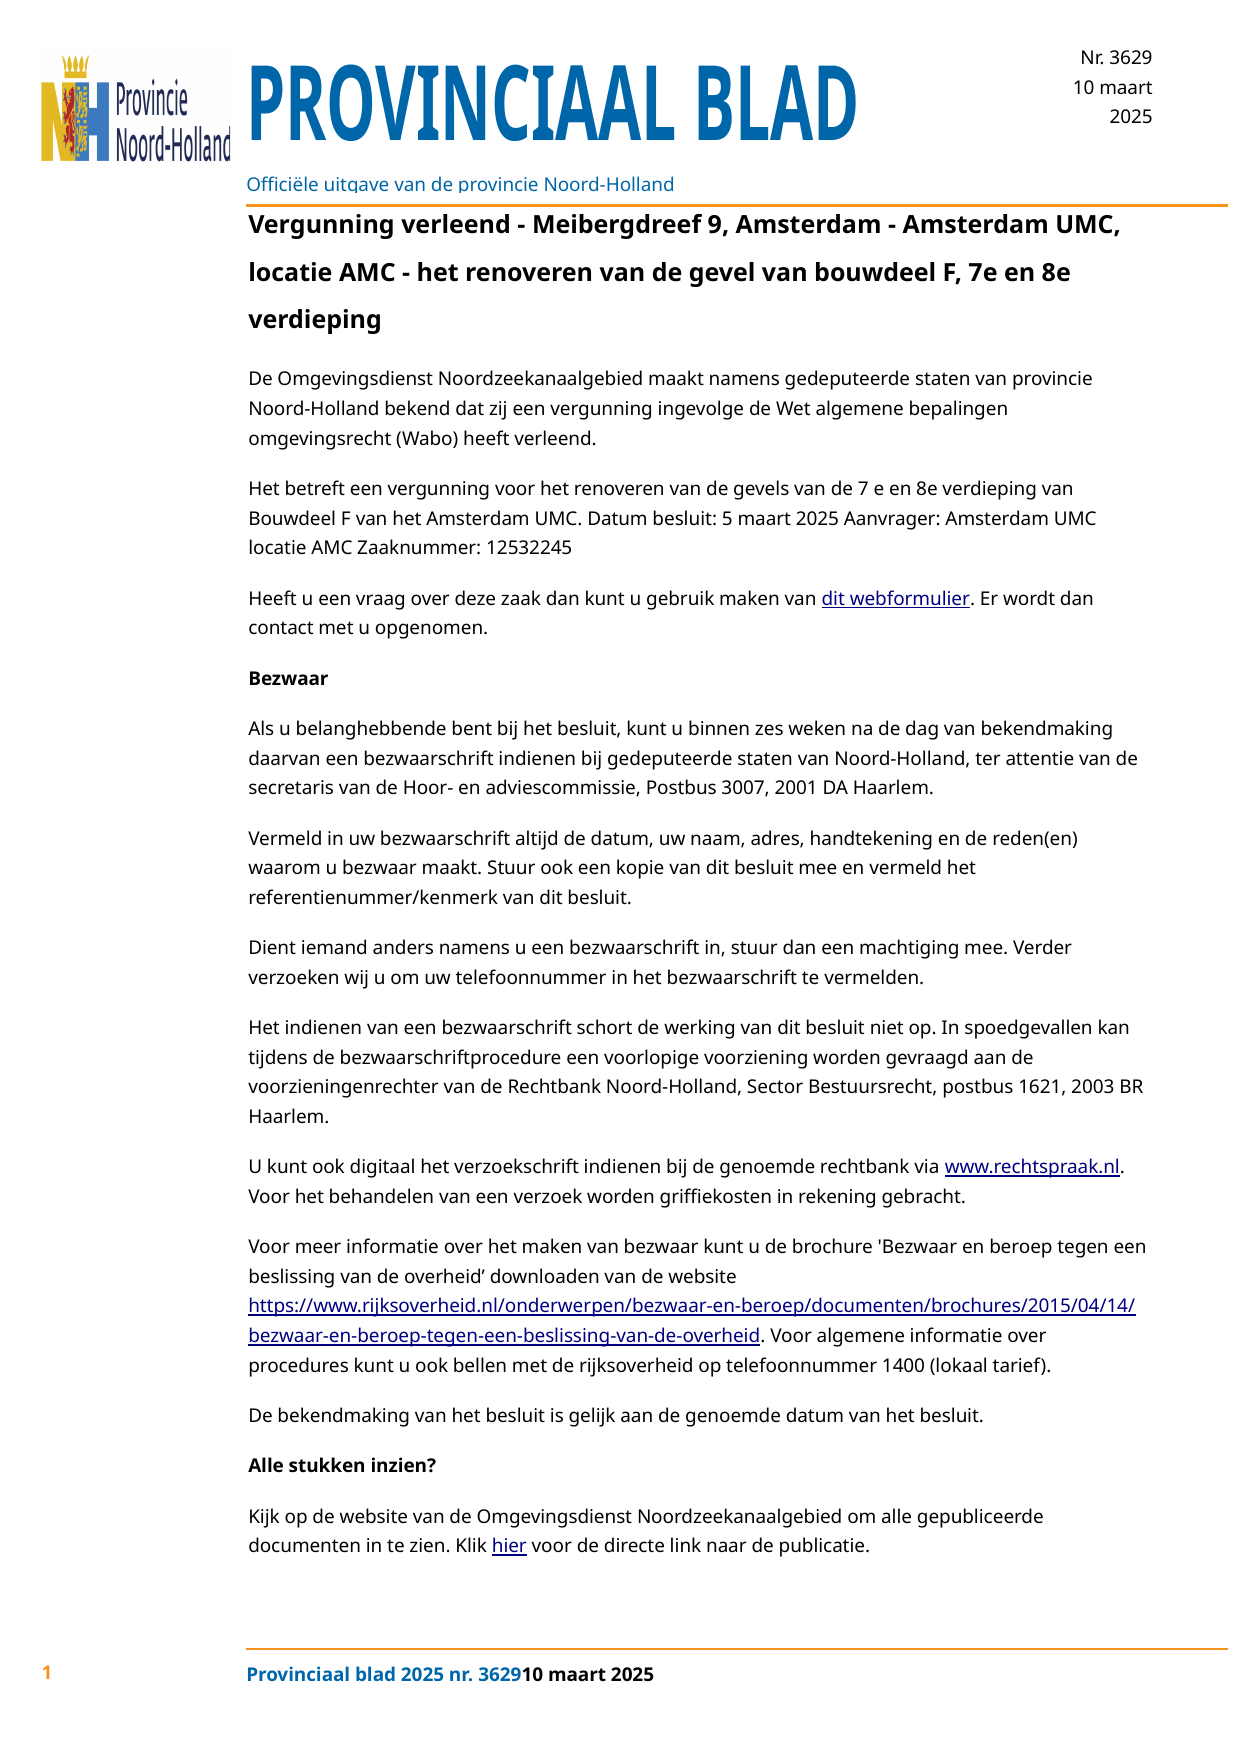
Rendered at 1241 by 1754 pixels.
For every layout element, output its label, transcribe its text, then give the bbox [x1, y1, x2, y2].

text Bezwaar [248, 665, 1152, 690]
text Kijk op de website van de Omgevingsdienst Noordzeekanaalgebied om alle gepubliceerde documenten in te zien. Klik hier voor de directe link naar de publicatie. [248, 1503, 1152, 1558]
text Voor meer informatie over het maken van bezwaar kunt u de brochure 'Bezwaar en beroep tegen een beslissing van de overheid’ downloaden van de website https://www.rijksoverheid.nl/onderwerpen/bezwaar-en-beroep/documenten/brochures/2015/04/14/bezwaar-en-beroep-tegen-een-beslissing-van-de-overheid. Voor algemene informatie over procedures kunt u ook bellen met de rijksoverheid op telefoonnummer 1400 (lokaal tarief). [248, 1233, 1152, 1377]
text Vermeld in uw bezwaarschrift altijd de datum, uw naam, adres, handtekening en de reden(en) waarom u bezwaar maakt. Stuur ook een kopie van dit besluit mee en vermeld het referentienummer/kenmerk van dit besluit. [248, 825, 1152, 909]
text U kunt ook digitaal het verzoekschrift indienen bij de genoemde rechtbank via www.rechtspraak.nl. Voor het behandelen van een verzoek worden griffiekosten in rekening gebracht. [248, 1153, 1152, 1209]
text Heeft u een vraag over deze zaak dan kunt u gebruik maken van dit webformulier. Er wordt dan contact met u opgenomen. [248, 585, 1152, 640]
text Vergunning verleend - Meibergdreef 9, Amsterdam - Amsterdam UMC, locatie AMC - het renoveren van de gevel van bouwdeel F, 7e en 8e verdieping [248, 207, 1152, 336]
text Als u belanghebbende bent bij het besluit, kunt u binnen zes weken na de dag van bekendmaking daarvan een bezwaarschrift indienen bij gedeputeerde staten van Noord-Holland, ter attentie van de secretaris van de Hoor- en adviescommissie, Postbus 3007, 2001 DA Haarlem. [248, 715, 1152, 800]
picture [41, 47, 231, 172]
text De bekendmaking van het besluit is gelijk aan de genoemde datum van het besluit. [248, 1402, 1152, 1428]
text Alle stukken inzien? [248, 1453, 1152, 1478]
text De Omgevingsdienst Noordzeekanaalgebied maakt namens gedeputeerde staten van provincie Noord-Holland bekend dat zij een vergunning ingevolge de Wet algemene bepalingen omgevingsrecht (Wabo) heeft verleend. [248, 366, 1152, 450]
text Het indienen van een bezwaarschrift schort de werking van dit besluit niet op. In spoedgevallen kan tijdens de bezwaarschriftprocedure een voorlopige voorziening worden gevraagd aan de voorzieningenrechter van de Rechtbank Noord-Holland, Sector Bestuursrecht, postbus 1621, 2003 BR Haarlem. [248, 1014, 1152, 1129]
text Dient iemand anders namens u een bezwaarschrift in, stuur dan een machtiging mee. Verder verzoeken wij u om uw telefoonnummer in het bezwaarschrift te vermelden. [248, 934, 1152, 989]
text Het betreft een vergunning voor het renoveren van de gevels van de 7 e en 8e verdieping van Bouwdeel F van het Amsterdam UMC. Datum besluit: 5 maart 2025 Aanvrager: Amsterdam UMC locatie AMC Zaaknummer: 12532245 [248, 475, 1152, 560]
